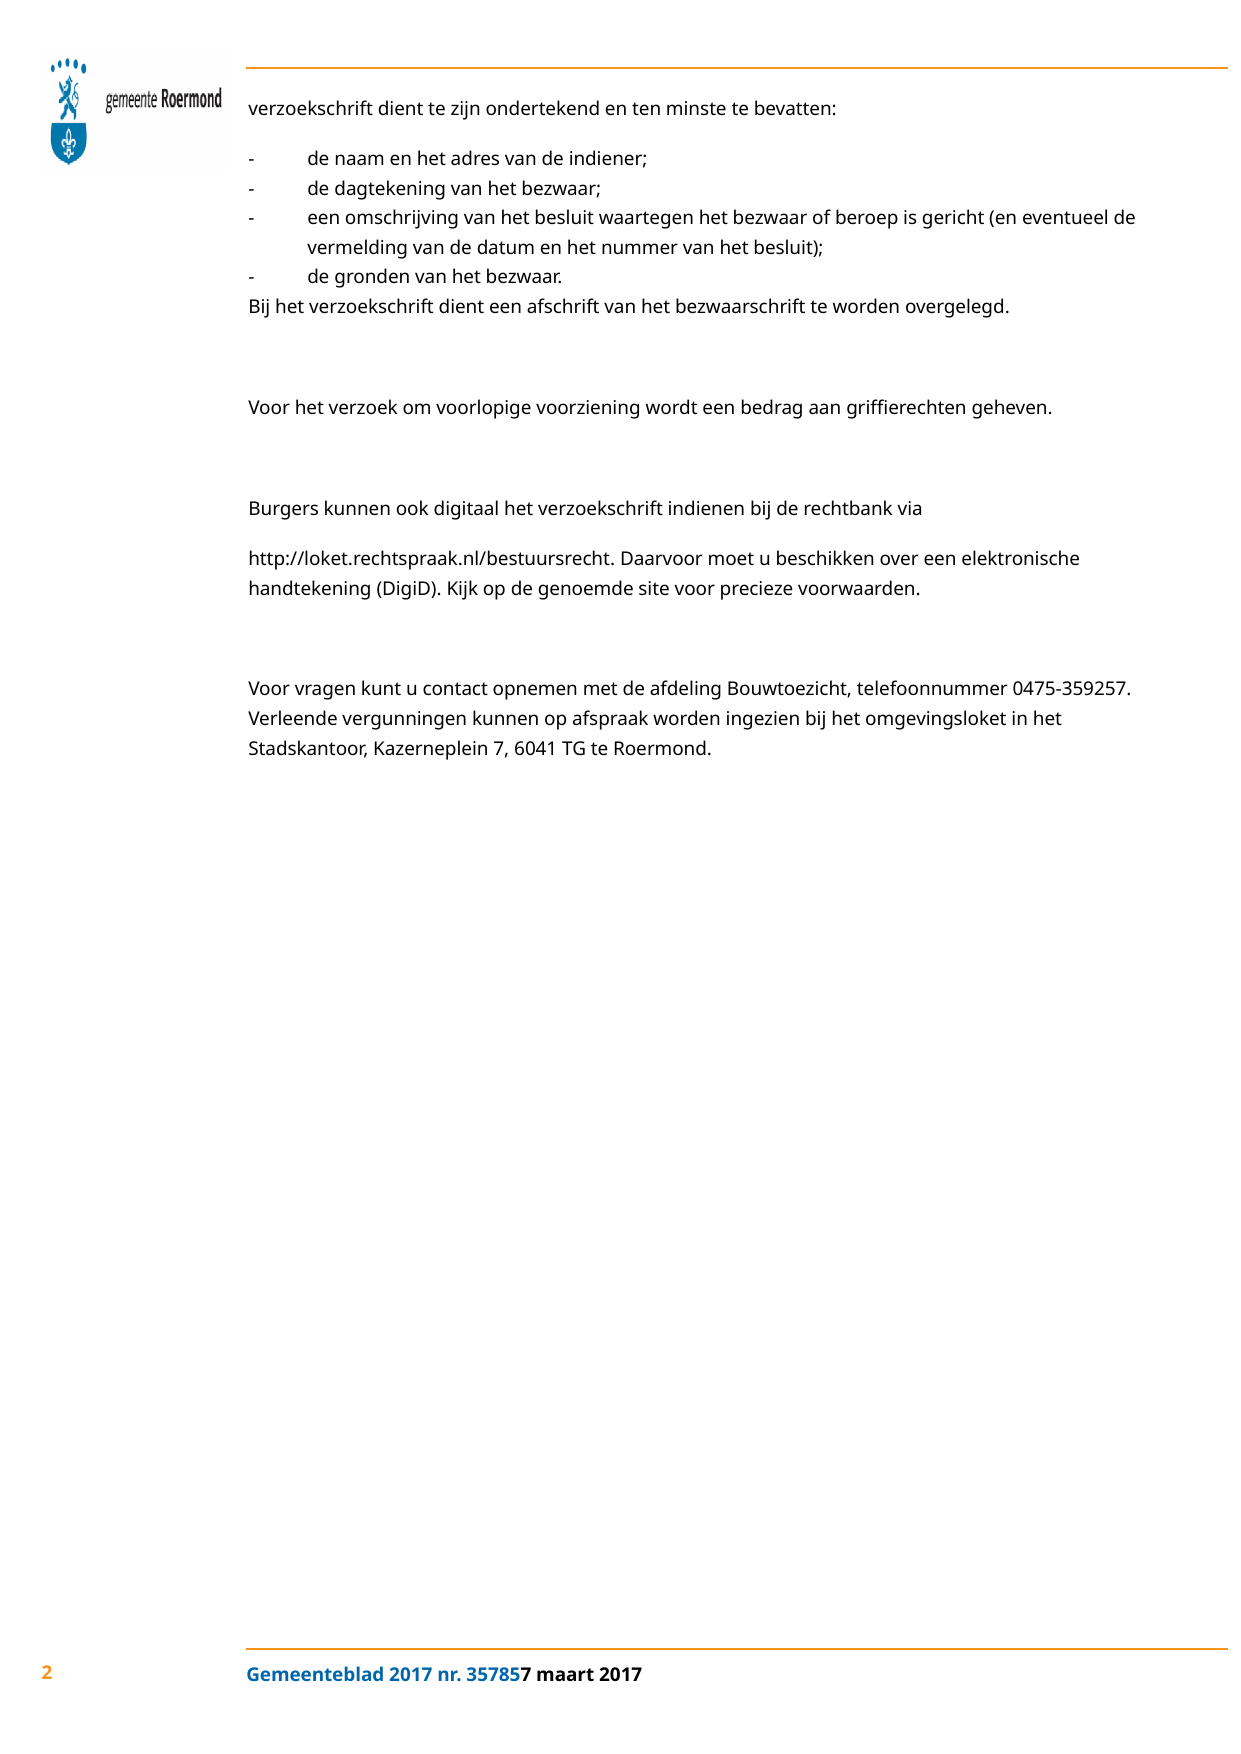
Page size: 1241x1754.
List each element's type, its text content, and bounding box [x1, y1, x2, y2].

text Voor het verzoek om voorlopige voorziening wordt een bedrag aan griffierechten geheven. [248, 394, 1152, 420]
text verzoekschrift dient te zijn ondertekend en ten minste te bevatten: [248, 95, 1152, 121]
list de gronden van het bezwaar. [248, 263, 1152, 289]
list de naam en het adres van de indiener; [248, 145, 1152, 171]
list een omschrijving van het besluit waartegen het bezwaar of beroep is gericht (en eventueel de vermelding van de datum en het nummer van het besluit); [248, 204, 1152, 260]
picture [41, 47, 231, 172]
list de dagtekening van het bezwaar; [248, 175, 1152, 201]
text Bij het verzoekschrift dient een afschrift van het bezwaarschrift te worden overgelegd. [248, 293, 1152, 319]
text Burgers kunnen ook digitaal het verzoekschrift indienen bij de rechtbank via [248, 495, 1152, 521]
text Voor vragen kunt u contact opnemen met de afdeling Bouwtoezicht, telefoonnummer 0475-359257. Verleende vergunningen kunnen op afspraak worden ingezien bij het omgevingsloket in het Stadskantoor, Kazerneplein 7, 6041 TG te Roermond. [248, 676, 1152, 761]
text http://loket.rechtspraak.nl/bestuursrecht. Daarvoor moet u beschikken over een elektronische handtekening (DigiD). Kijk op de genoemde site voor precieze voorwaarden. [248, 545, 1152, 601]
